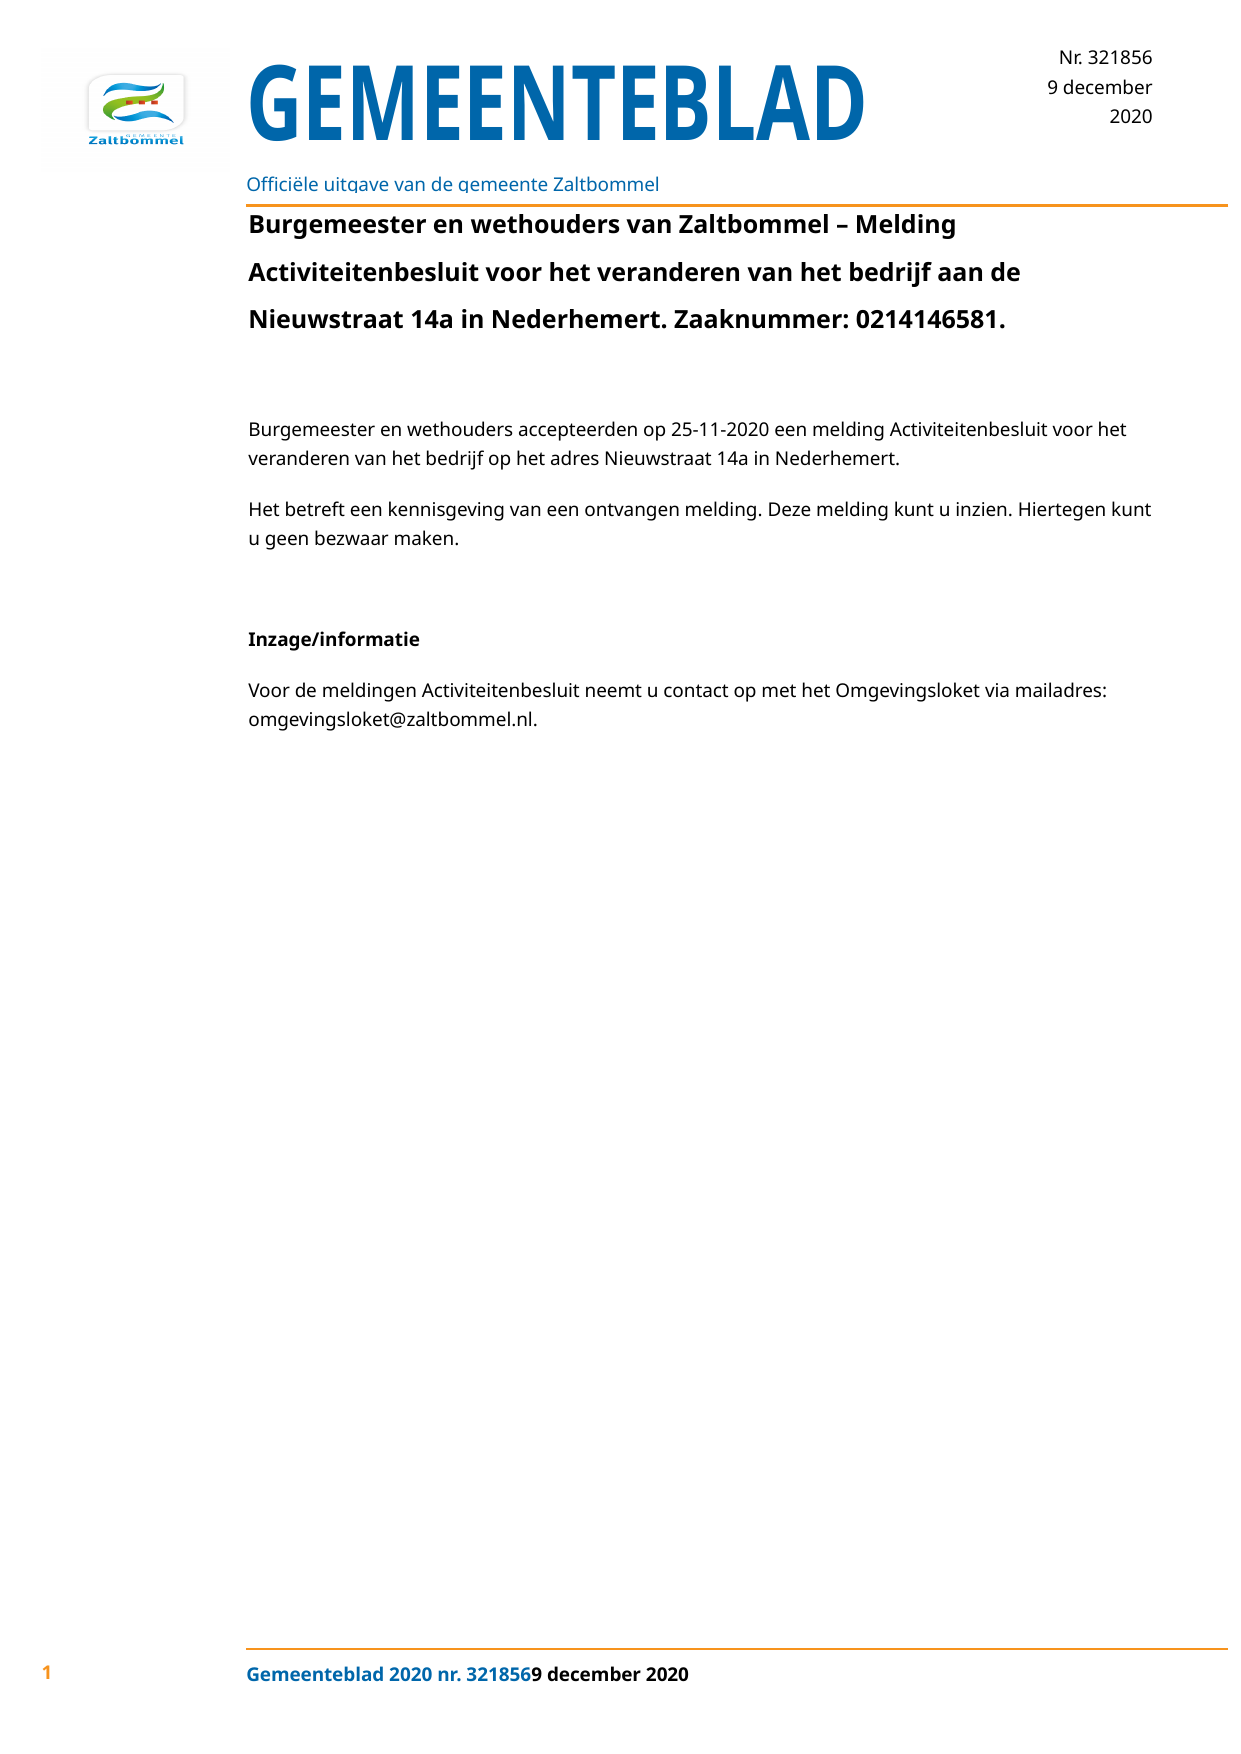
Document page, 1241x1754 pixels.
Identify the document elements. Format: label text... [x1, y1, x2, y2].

text Burgemeester en wethouders van Zaltbommel – Melding Activiteitenbesluit voor het veranderen van het bedrijf aan de Nieuwstraat 14a in Nederhemert. Zaaknummer: 0214146581. [248, 207, 1152, 336]
picture [41, 47, 231, 172]
text Burgemeester en wethouders accepteerden op 25-11-2020 een melding Activiteitenbesluit voor het veranderen van het bedrijf op het adres Nieuwstraat 14a in Nederhemert. [248, 416, 1152, 471]
text Inzage/informatie [248, 626, 1152, 652]
text Voor de meldingen Activiteitenbesluit neemt u contact op met het Omgevingsloket via mailadres: omgevingsloket@zaltbommel.nl. [248, 677, 1152, 732]
text Het betreft een kennisgeving van een ontvangen melding. Deze melding kunt u inzien. Hiertegen kunt u geen bezwaar maken. [248, 496, 1152, 551]
